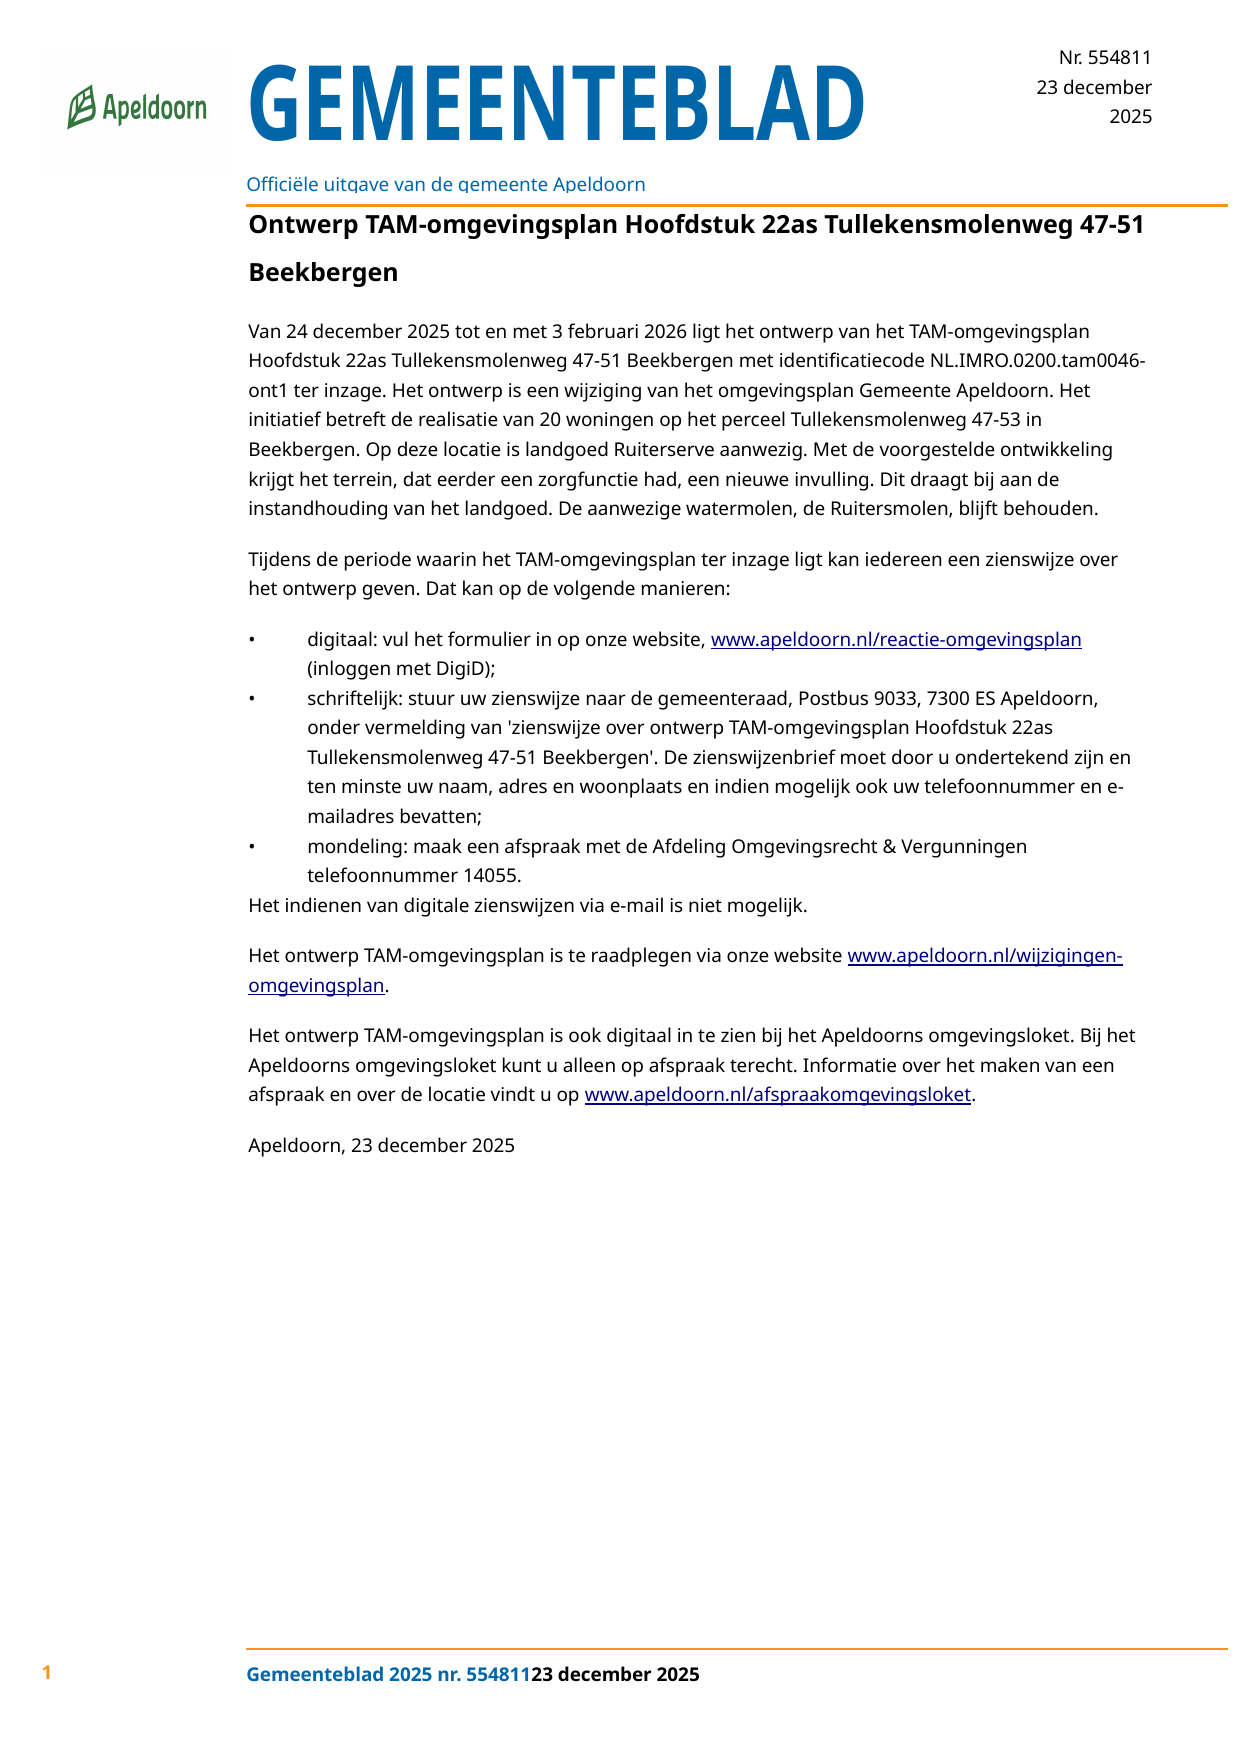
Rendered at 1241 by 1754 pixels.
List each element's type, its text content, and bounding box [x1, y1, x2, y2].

text Het ontwerp TAM-omgevingsplan is ook digitaal in te zien bij het Apeldoorns omgevingsloket. Bij het Apeldoorns omgevingsloket kunt u alleen op afspraak terecht. Informatie over het maken van een afspraak en over de locatie vindt u op www.apeldoorn.nl/afspraakomgevingsloket. [248, 1022, 1152, 1107]
text Het indienen van digitale zienswijzen via e-mail is niet mogelijk. [248, 892, 1152, 918]
text Ontwerp TAM-omgevingsplan Hoofdstuk 22as Tullekensmolenweg 47-51 Beekbergen [248, 207, 1152, 288]
text Tijdens de periode waarin het TAM-omgevingsplan ter inzage ligt kan iedereen een zienswijze over het ontwerp geven. Dat kan op de volgende manieren: [248, 546, 1152, 601]
text Het ontwerp TAM-omgevingsplan is te raadplegen via onze website www.apeldoorn.nl/wijzigingen-omgevingsplan. [248, 942, 1152, 998]
text Van 24 december 2025 tot en met 3 februari 2026 ligt het ontwerp van het TAM-omgevingsplan Hoofdstuk 22as Tullekensmolenweg 47-51 Beekbergen met identificatiecode NL.IMRO.0200.tam0046-ont1 ter inzage. Het ontwerp is een wijziging van het omgevingsplan Gemeente Apeldoorn. Het initiatief betreft de realisatie van 20 woningen op het perceel Tullekensmolenweg 47-53 in Beekbergen. Op deze locatie is landgoed Ruiterserve aanwezig. Met de voorgestelde ontwikkeling krijgt het terrein, dat eerder een zorgfunctie had, een nieuwe invulling. Dit draagt bij aan de instandhouding van het landgoed. De aanwezige watermolen, de Ruitersmolen, blijft behouden. [248, 318, 1152, 521]
list mondeling: maak een afspraak met de Afdeling Omgevingsrecht & Vergunningen telefoonnummer 14055. [248, 833, 1152, 888]
list schriftelijk: stuur uw zienswijze naar de gemeenteraad, Postbus 9033, 7300 ES Apeldoorn, onder vermelding van 'zienswijze over ontwerp TAM-omgevingsplan Hoofdstuk 22as Tullekensmolenweg 47-51 Beekbergen'. De zienswijzenbrief moet door u ondertekend zijn en ten minste uw naam, adres en woonplaats en indien mogelijk ook uw telefoonnummer en e-mailadres bevatten; [248, 685, 1152, 829]
picture [41, 47, 231, 172]
text Apeldoorn, 23 december 2025 [248, 1132, 1152, 1158]
list digitaal: vul het formulier in op onze website, www.apeldoorn.nl/reactie-omgevingsplan (inloggen met DigiD); [248, 626, 1152, 681]
